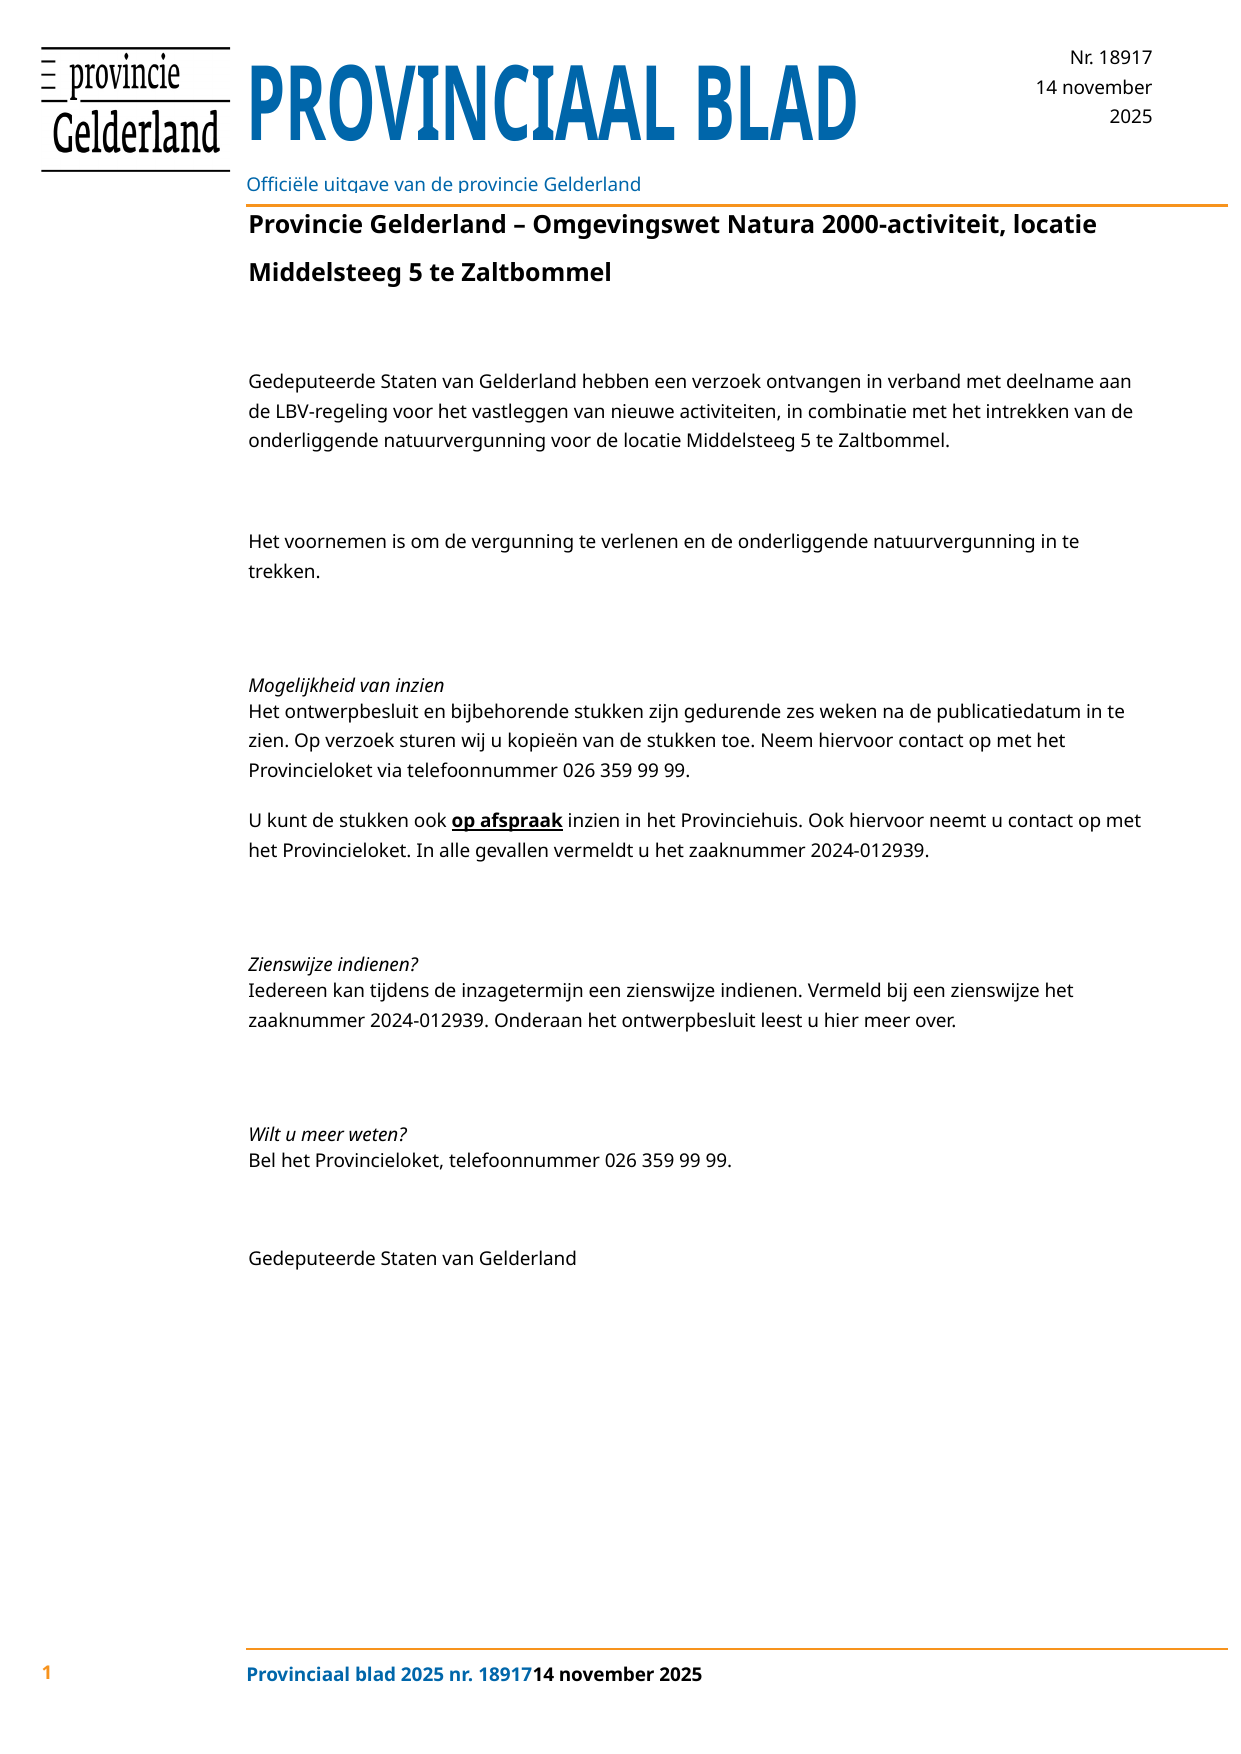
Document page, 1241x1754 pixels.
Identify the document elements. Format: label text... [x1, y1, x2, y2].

text Iedereen kan tijdens de inzagetermijn een zienswijze indienen. Vermeld bij een zienswijze het zaaknummer 2024-012939. Onderaan het ontwerpbesluit leest u hier meer over. [248, 977, 1152, 1033]
text Wilt u meer weten? [248, 1121, 1152, 1147]
text Zienswijze indienen? [248, 952, 1152, 977]
text Het ontwerpbesluit en bijbehorende stukken zijn gedurende zes weken na de publicatiedatum in te zien. Op verzoek sturen wij u kopieën van de stukken toe. Neem hiervoor contact op met het Provincieloket via telefoonnummer 026 359 99 99. [248, 698, 1152, 783]
text U kunt de stukken ook op afspraak inzien in het Provinciehuis. Ook hiervoor neemt u contact op met het Provincieloket. In alle gevallen vermeldt u het zaaknummer 2024-012939. [248, 808, 1152, 863]
picture [41, 47, 231, 172]
text Mogelijkheid van inzien [248, 672, 1152, 698]
text Provincie Gelderland – Omgevingswet Natura 2000-activiteit, locatie Middelsteeg 5 te Zaltbommel [248, 207, 1152, 288]
text Gedeputeerde Staten van Gelderland hebben een verzoek ontvangen in verband met deelname aan de LBV-regeling voor het vastleggen van nieuwe activiteiten, in combinatie met het intrekken van de onderliggende natuurvergunning voor de locatie Middelsteeg 5 te Zaltbommel. [248, 368, 1152, 453]
text Bel het Provincieloket, telefoonnummer 026 359 99 99. [248, 1147, 1152, 1173]
text Het voornemen is om de vergunning te verlenen en de onderliggende natuurvergunning in te trekken. [248, 528, 1152, 584]
text Gedeputeerde Staten van Gelderland [248, 1245, 1152, 1271]
